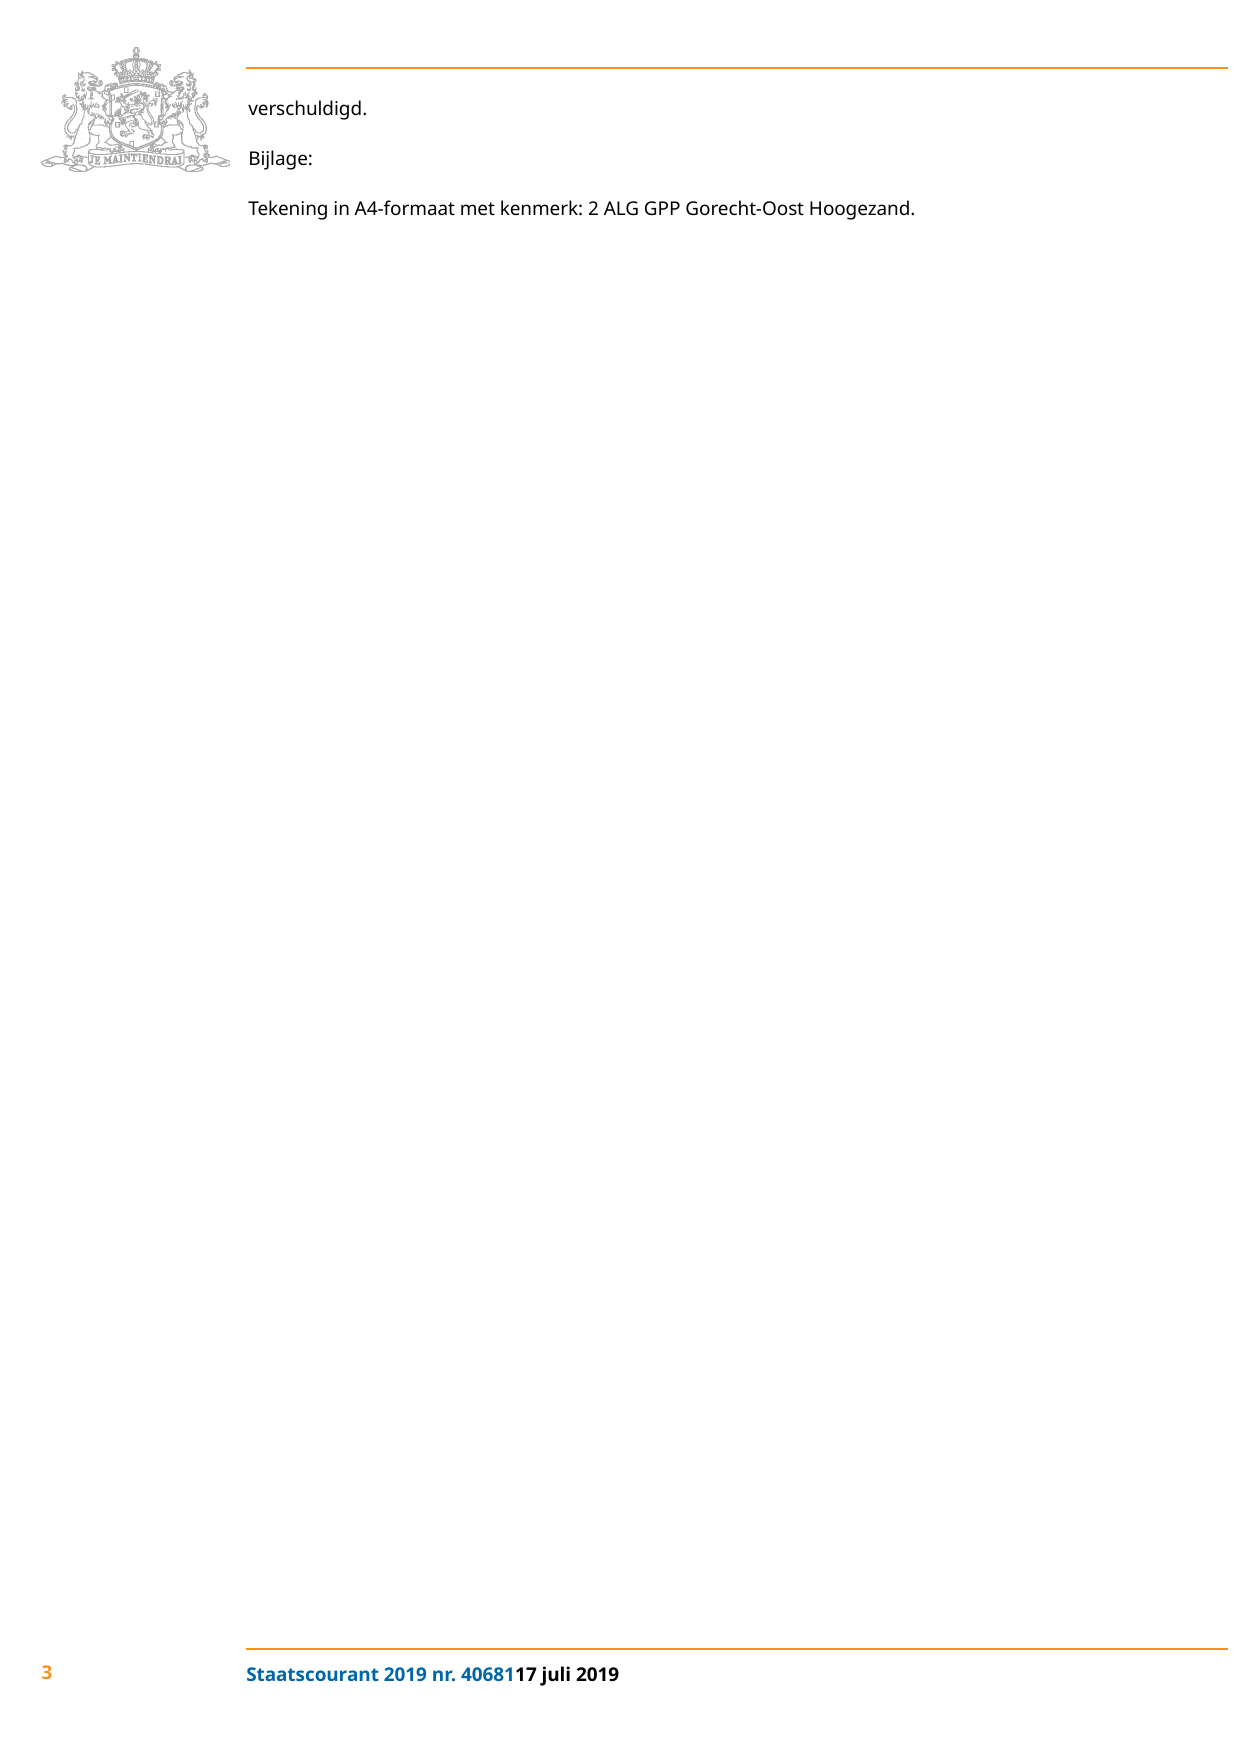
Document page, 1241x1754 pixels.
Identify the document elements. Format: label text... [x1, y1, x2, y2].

text Bijlage: [248, 145, 1152, 171]
picture [41, 47, 231, 172]
text verschuldigd. [248, 95, 1152, 121]
text Tekening in A4-formaat met kenmerk: 2 ALG GPP Gorecht-Oost Hoogezand. [248, 196, 1152, 221]
